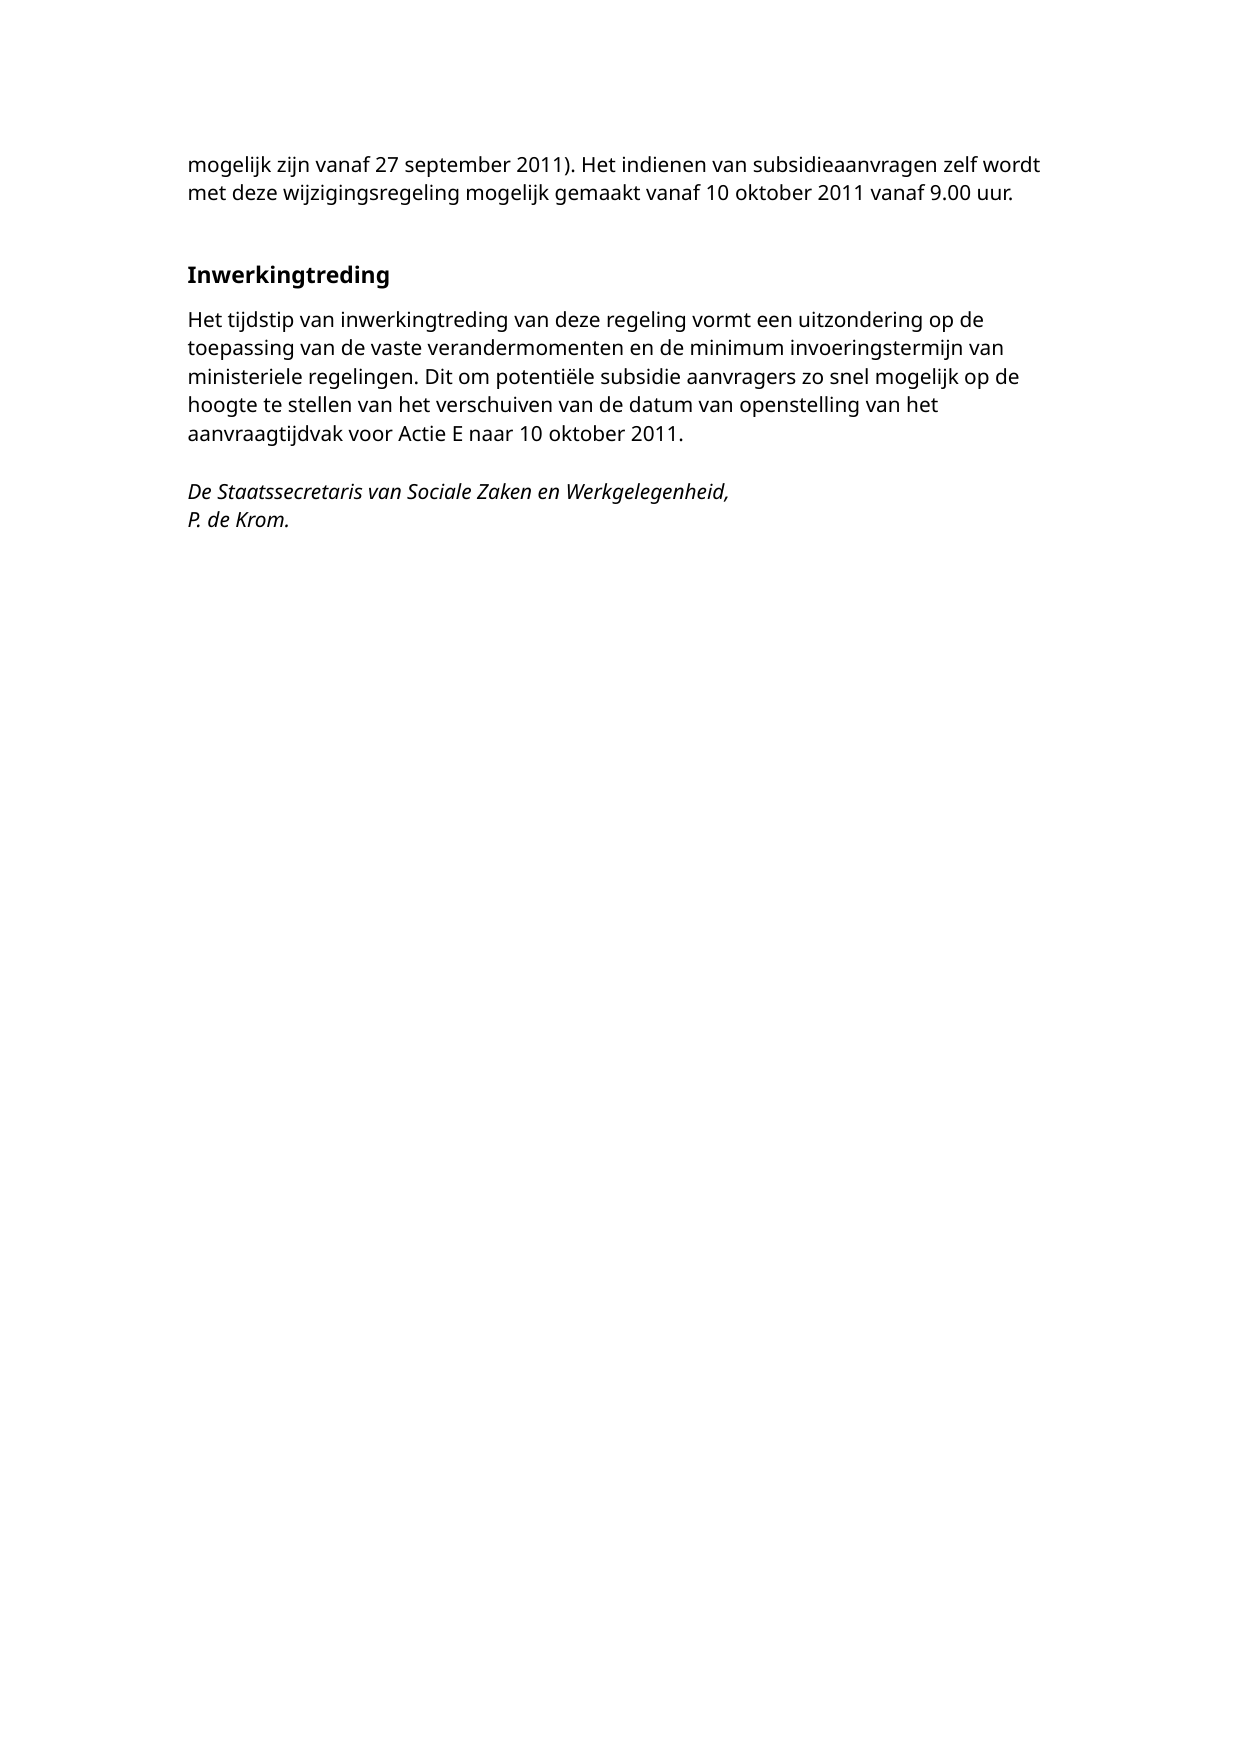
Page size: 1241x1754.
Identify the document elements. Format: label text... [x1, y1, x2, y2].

text Het tijdstip van inwerkingtreding van deze regeling vormt een uitzondering op de toepassing van de vaste verandermomenten en de minimum invoeringstermijn van ministeriele regelingen. Dit om potentiële subsidie aanvragers zo snel mogelijk op de hoogte te stellen van het verschuiven van de datum van openstelling van het aanvraagtijdvak voor Actie E naar 10 oktober 2011. [187, 305, 1053, 447]
text mogelijk zijn vanaf 27 september 2011). Het indienen van subsidieaanvragen zelf wordt met deze wijzigingsregeling mogelijk gemaakt vanaf 10 oktober 2011 vanaf 9.00 uur. [187, 150, 1053, 207]
text De Staatssecretaris van Sociale Zaken en Werkgelegenheid, [187, 477, 1053, 505]
subtitle Inwerkingtreding [187, 259, 1053, 290]
text P. de Krom. [187, 505, 1053, 534]
